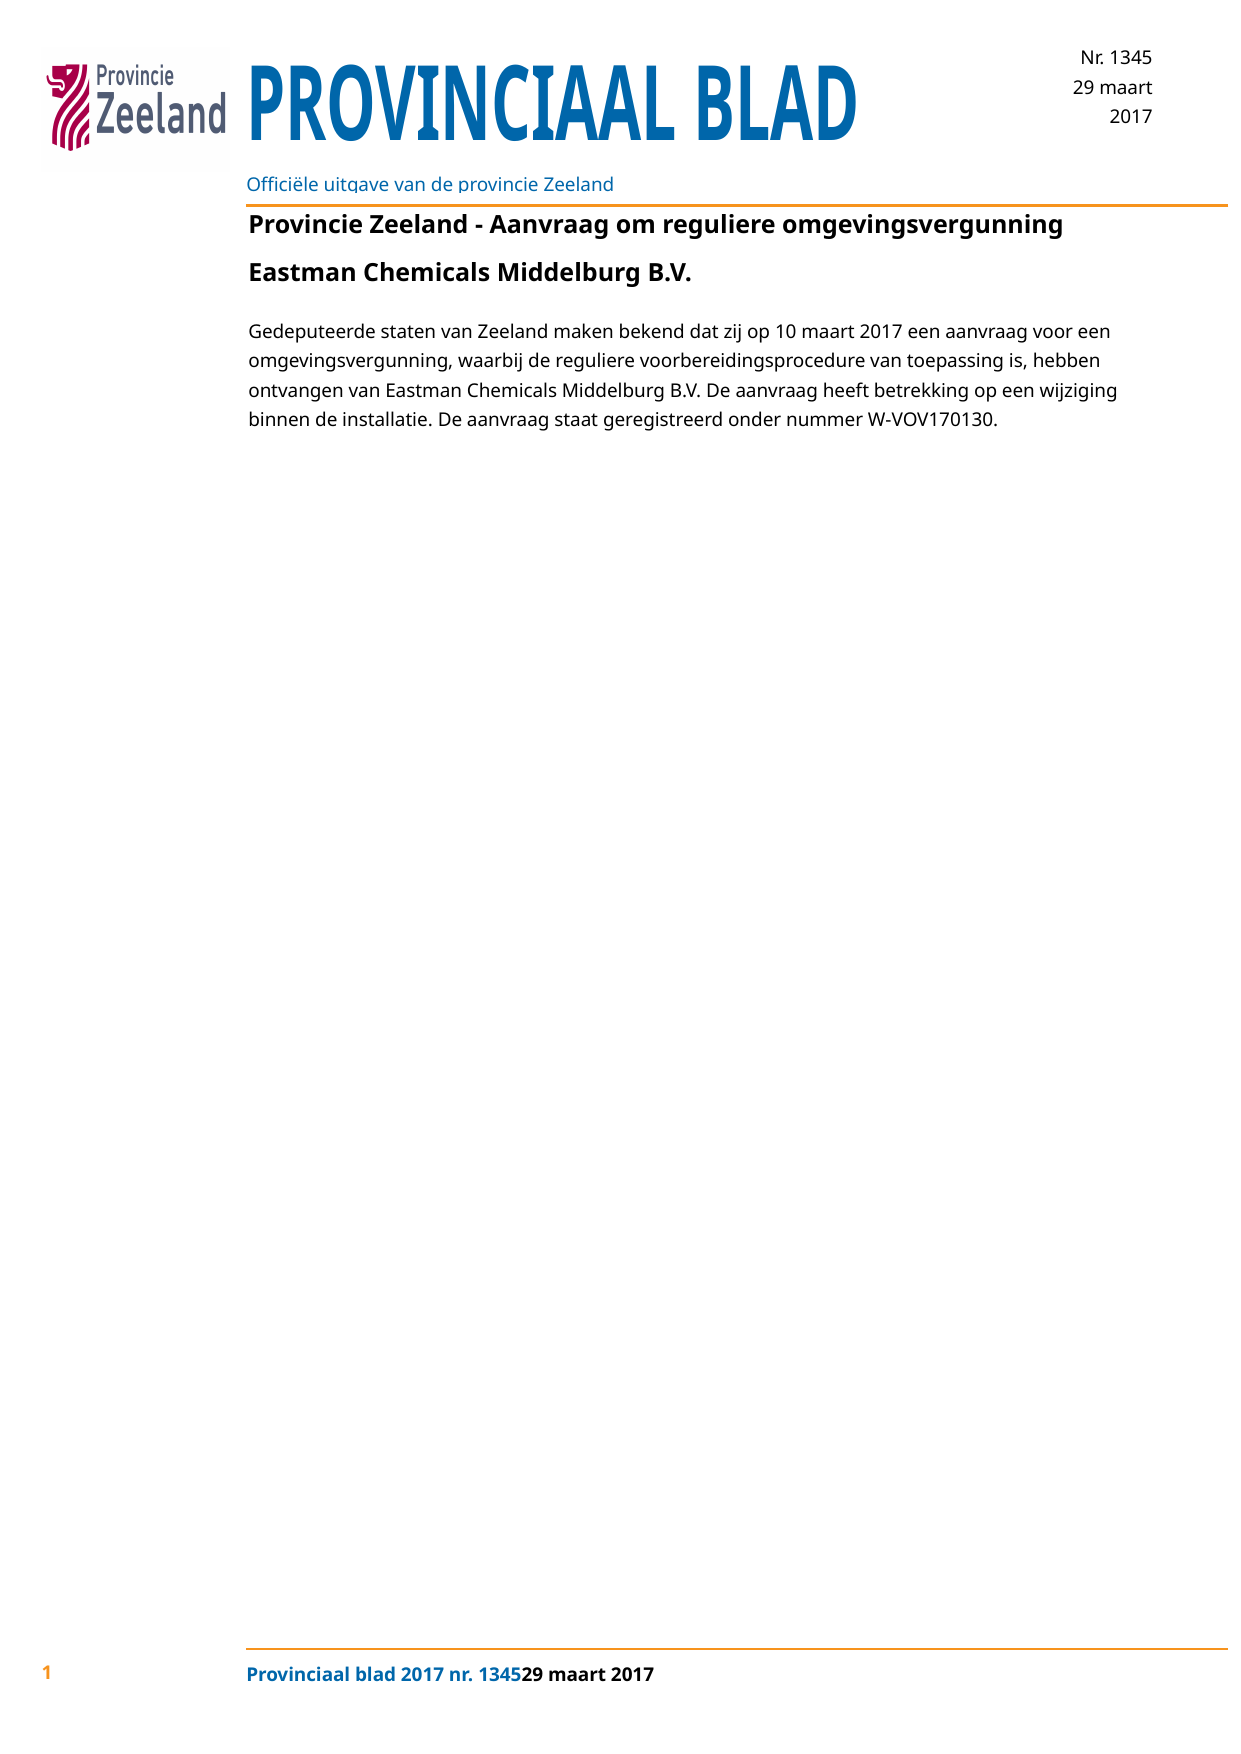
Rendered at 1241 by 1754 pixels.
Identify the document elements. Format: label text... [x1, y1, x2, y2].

picture [41, 47, 231, 172]
text Gedeputeerde staten van Zeeland maken bekend dat zij op 10 maart 2017 een aanvraag voor een omgevingsvergunning, waarbij de reguliere voorbereidingsprocedure van toepassing is, hebben ontvangen van Eastman Chemicals Middelburg B.V. De aanvraag heeft betrekking op een wijziging binnen de installatie. De aanvraag staat geregistreerd onder nummer W-VOV170130. [248, 318, 1152, 432]
text Provincie Zeeland - Aanvraag om reguliere omgevingsvergunning Eastman Chemicals Middelburg B.V. [248, 207, 1152, 288]
